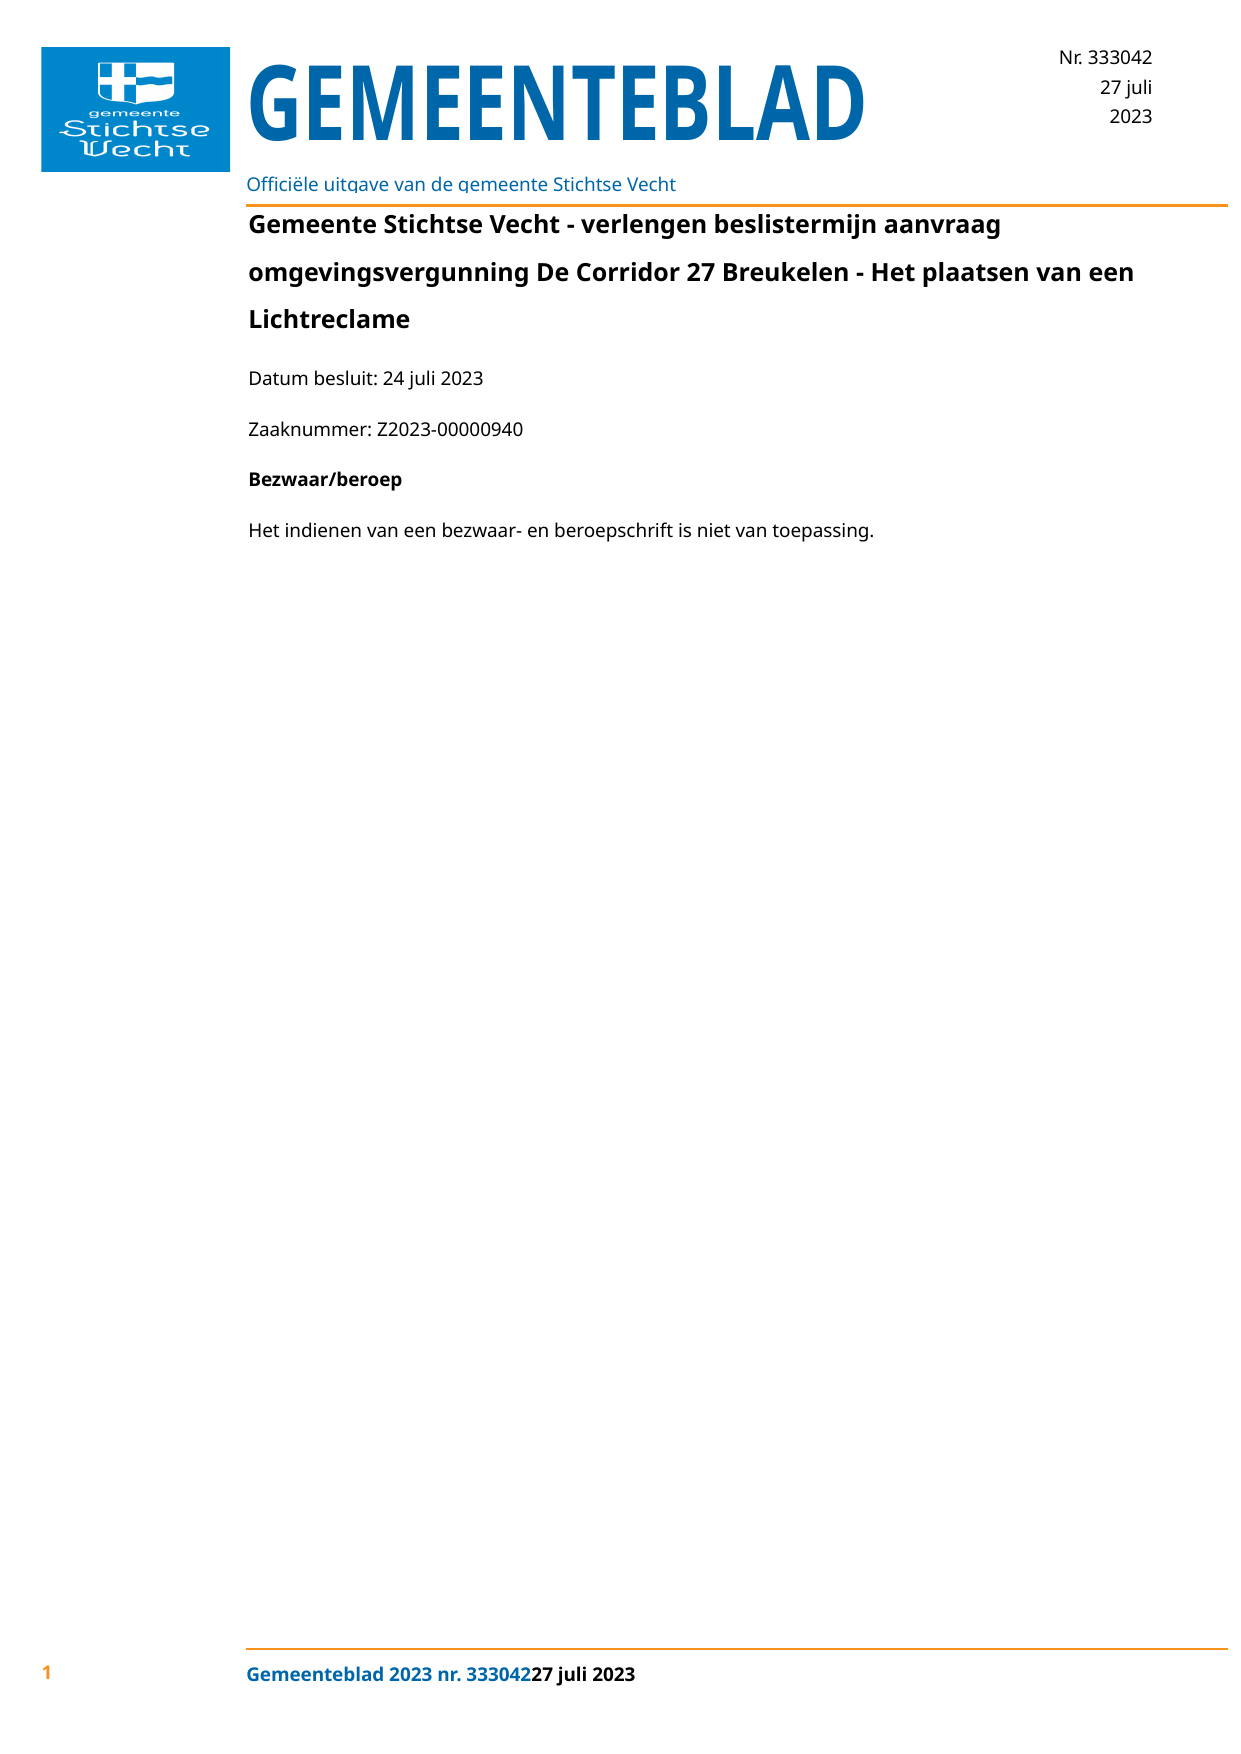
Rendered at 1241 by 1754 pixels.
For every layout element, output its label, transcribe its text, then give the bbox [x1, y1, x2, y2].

picture [137, 63, 174, 103]
text Gemeente Stichtse Vecht - verlengen beslistermijn aanvraag omgevingsvergunning De Corridor 27 Breukelen - Het plaatsen van een Lichtreclame [248, 207, 1152, 336]
picture [99, 63, 135, 101]
text Het indienen van een bezwaar- en beroepschrift is niet van toepassing. [248, 517, 1152, 542]
text Bezwaar/beroep [248, 466, 1152, 492]
text Datum besluit: 24 juli 2023 [248, 366, 1152, 391]
text Zaaknummer: Z2023-00000940 [248, 416, 1152, 442]
